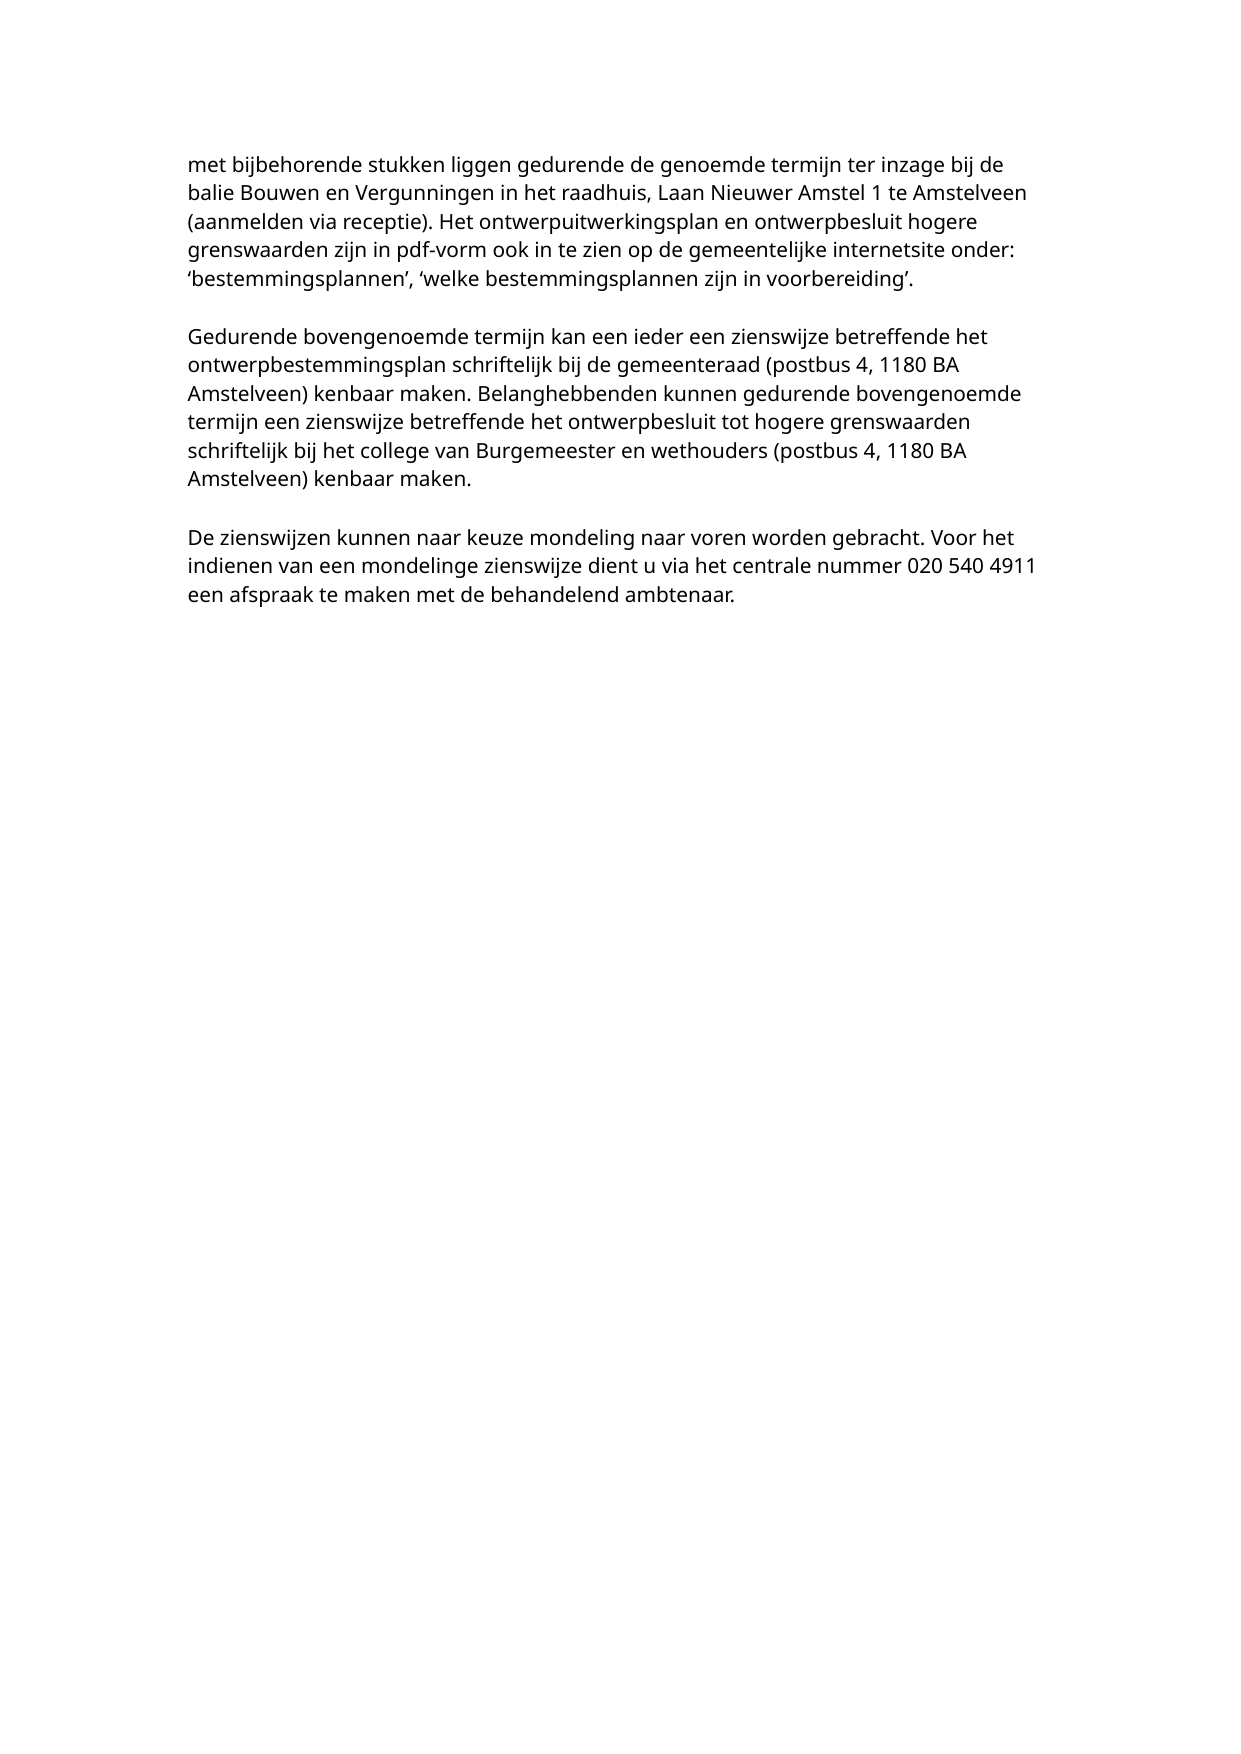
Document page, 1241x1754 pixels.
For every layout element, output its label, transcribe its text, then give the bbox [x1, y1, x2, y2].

text met bijbehorende stukken liggen gedurende de genoemde termijn ter inzage bij de balie Bouwen en Vergunningen in het raadhuis, Laan Nieuwer Amstel 1 te Amstelveen (aanmelden via receptie). Het ontwerpuitwerkingsplan en ontwerpbesluit hogere grenswaarden zijn in pdf-vorm ook in te zien op de gemeentelijke internetsite onder: ‘bestemmingsplannen’, ‘welke bestemmingsplannen zijn in voorbereiding’. [187, 150, 1053, 292]
text De zienswijzen kunnen naar keuze mondeling naar voren worden gebracht. Voor het indienen van een mondelinge zienswijze dient u via het centrale nummer 020 540 4911 een afspraak te maken met de behandelend ambtenaar. [187, 523, 1053, 608]
text Gedurende bovengenoemde termijn kan een ieder een zienswijze betreffende het ontwerpbestemmingsplan schriftelijk bij de gemeenteraad (postbus 4, 1180 BA Amstelveen) kenbaar maken. Belanghebbenden kunnen gedurende bovengenoemde termijn een zienswijze betreffende het ontwerpbesluit tot hogere grenswaarden schriftelijk bij het college van Burgemeester en wethouders (postbus 4, 1180 BA Amstelveen) kenbaar maken. [187, 322, 1053, 493]
